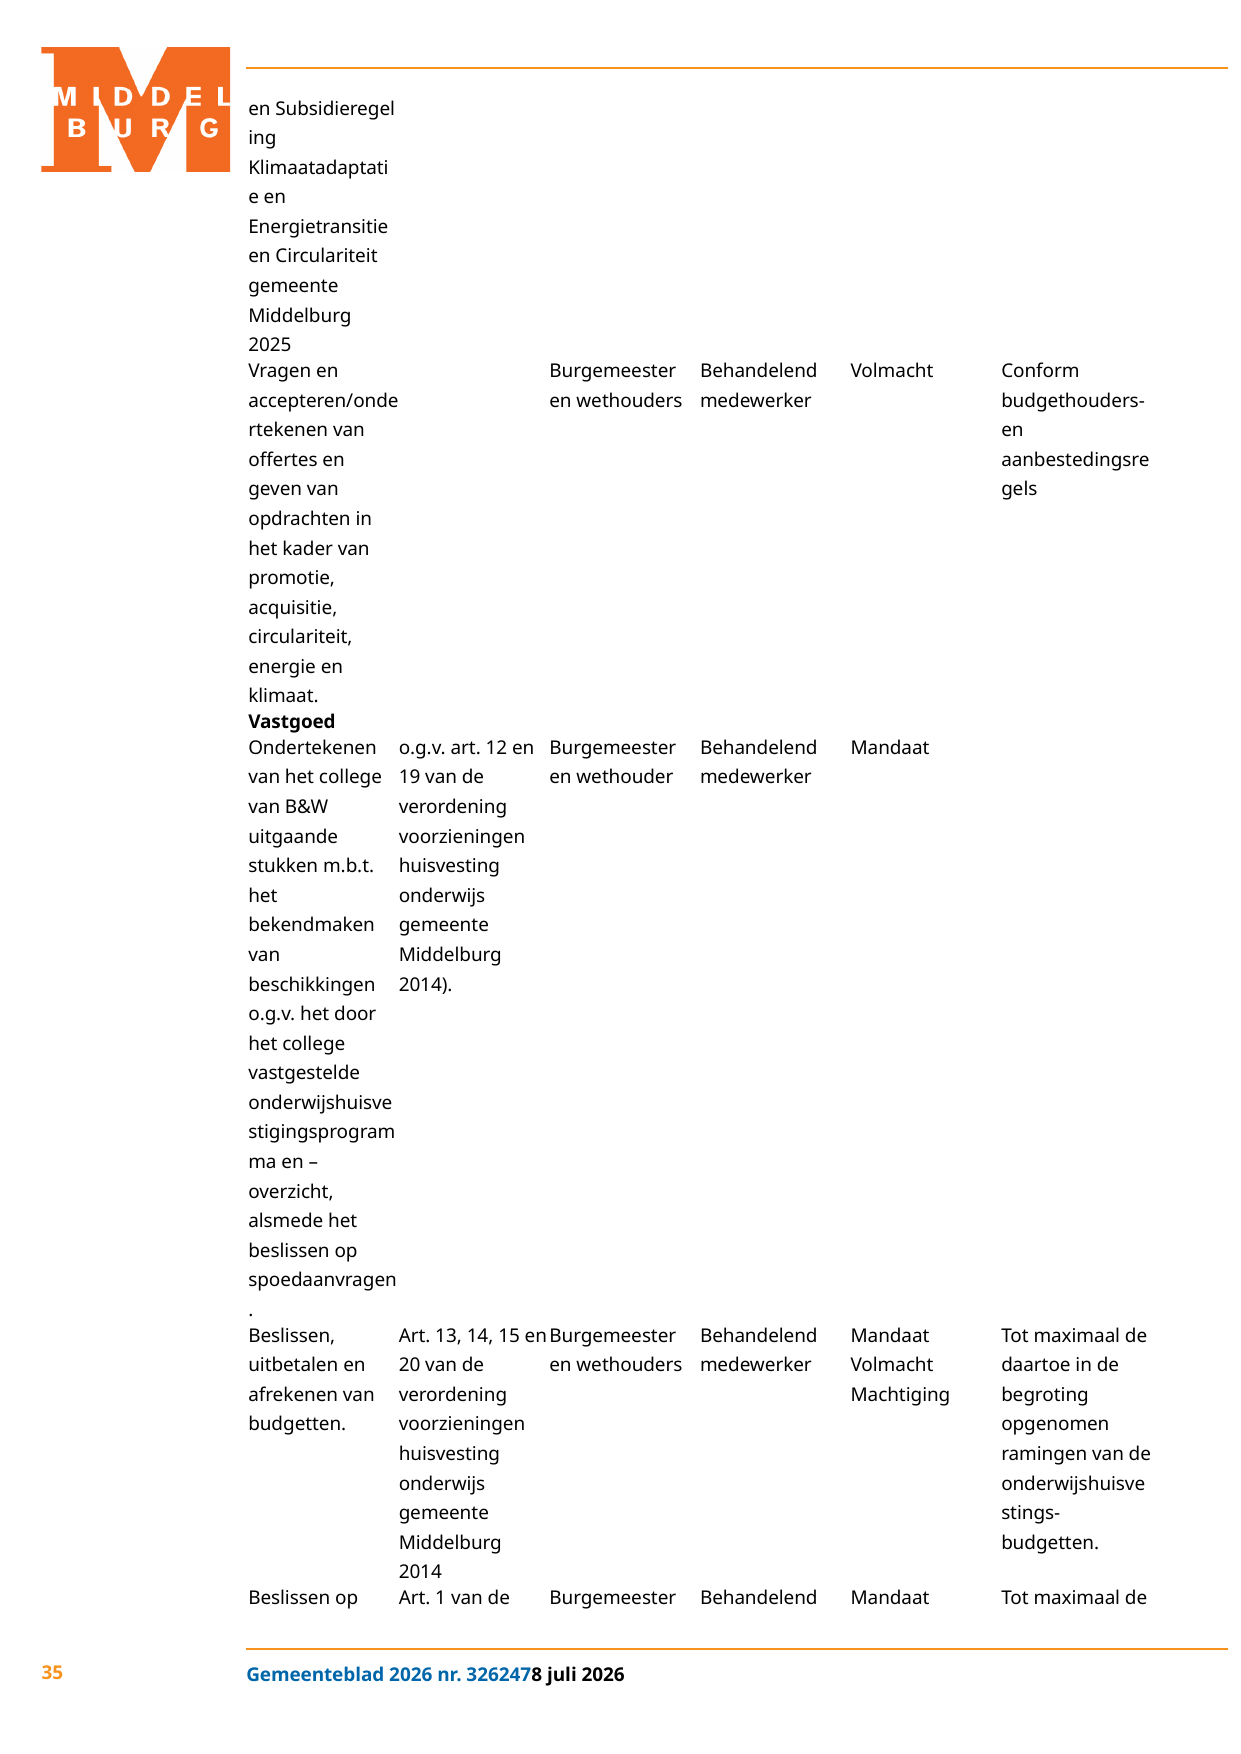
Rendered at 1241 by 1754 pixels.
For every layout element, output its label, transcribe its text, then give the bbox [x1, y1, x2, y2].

table_cell Behandelend medewerker [700, 1322, 850, 1584]
table_cell Burgemeester [549, 1584, 700, 1610]
table_cell [399, 95, 549, 357]
table_cell [850, 95, 1001, 357]
table_cell Mandaat Volmacht Machtiging [850, 1322, 1001, 1584]
table_cell Tot maximaal de daartoe in de begroting opgenomen ramingen van de onderwijshuisvestings- budgetten. [1001, 1322, 1152, 1584]
table_cell Mandaat [850, 1584, 1001, 1610]
table_cell Beslissen, uitbetalen en afrekenen van budgetten. [248, 1322, 398, 1584]
table_cell Tot maximaal de [1001, 1584, 1152, 1610]
table_cell Behandelend medewerker [700, 734, 850, 1322]
table_cell [549, 95, 700, 357]
table_cell [700, 95, 850, 357]
table_cell en Subsidieregeling Klimaatadaptatie en Energietransitie en Circulariteit gemeente Middelburg 2025 [248, 95, 398, 357]
table_cell Behandelend [700, 1584, 850, 1610]
table_cell Beslissen op [248, 1584, 398, 1610]
table_cell Art. 1 van de [399, 1584, 549, 1610]
table_cell Burgemeester en wethouders [549, 357, 700, 708]
table_cell Vragen en accepteren/ondertekenen van offertes en geven van opdrachten in het kader van promotie, acquisitie, circulariteit, energie en klimaat. [248, 357, 398, 708]
table_cell Conform budgethouders- en aanbestedingsregels [1001, 357, 1152, 708]
picture [41, 47, 231, 172]
table_cell o.g.v. art. 12 en 19 van de verordening voorzieningen huisvesting onderwijs gemeente Middelburg 2014). [399, 734, 549, 1322]
table_cell Burgemeester en wethouder [549, 734, 700, 1322]
table_cell [1001, 95, 1152, 357]
table_cell Behandelend medewerker [700, 357, 850, 708]
table_cell Volmacht [850, 357, 1001, 708]
table_cell [1001, 734, 1152, 1322]
table_cell Mandaat [850, 734, 1001, 1322]
table_cell Art. 13, 14, 15 en 20 van de verordening voorzieningen huisvesting onderwijs gemeente Middelburg 2014 [399, 1322, 549, 1584]
table_cell Vastgoed [248, 708, 1152, 734]
table_cell Ondertekenen van het college van B&W uitgaande stukken m.b.t. het bekendmaken van beschikkingen o.g.v. het door het college vastgestelde onderwijshuisvestigingsprogramma en –overzicht, alsmede het beslissen op spoedaanvragen. [248, 734, 398, 1322]
table_cell [399, 357, 549, 708]
table_cell Burgemeester en wethouders [549, 1322, 700, 1584]
